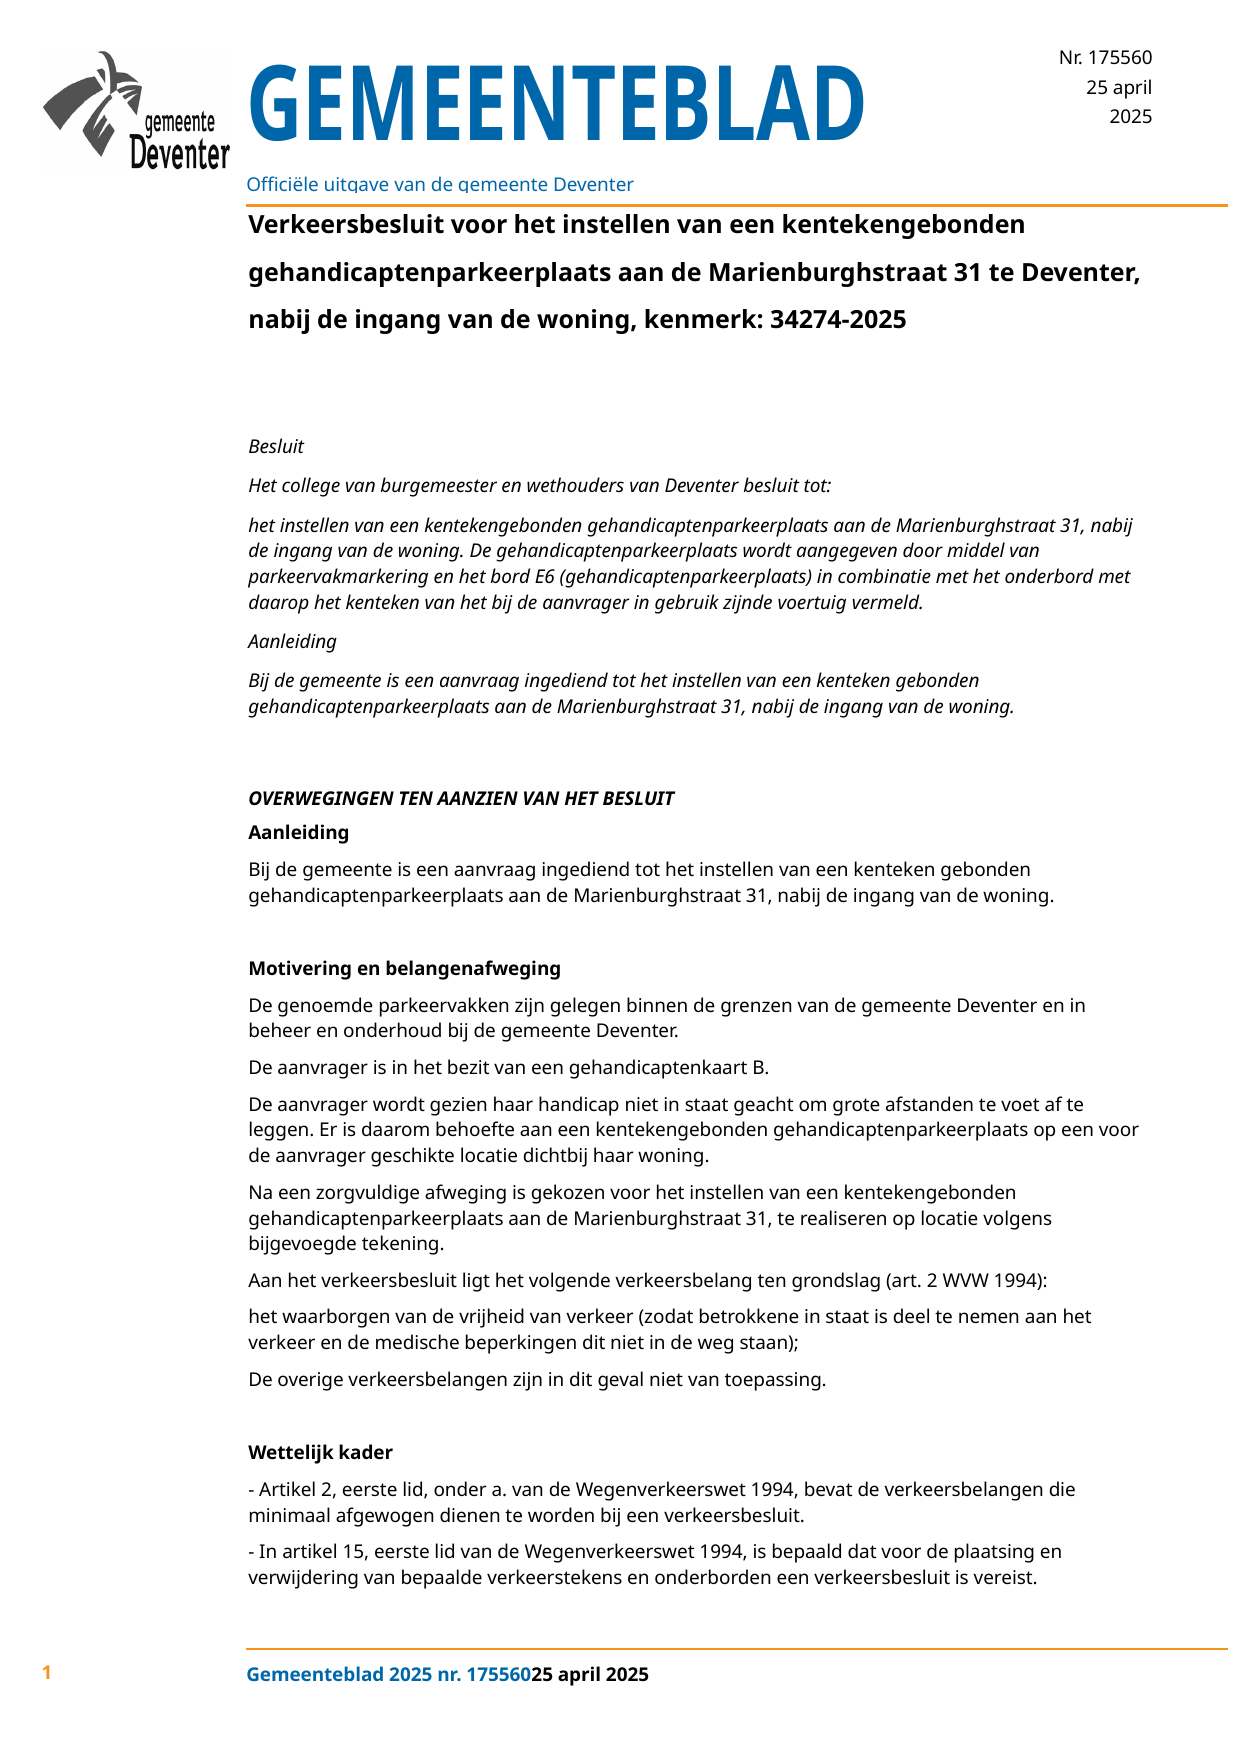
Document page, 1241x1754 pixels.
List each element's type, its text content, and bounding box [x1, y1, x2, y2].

text OVERWEGINGEN TEN AANZIEN VAN HET BESLUIT [248, 785, 1152, 811]
text Motivering en belangenafweging [248, 955, 1152, 981]
text Aan het verkeersbesluit ligt het volgende verkeersbelang ten grondslag (art. 2 WVW 1994): [248, 1267, 1152, 1293]
text De overige verkeersbelangen zijn in dit geval niet van toepassing. [248, 1366, 1152, 1392]
text De aanvrager wordt gezien haar handicap niet in staat geacht om grote afstanden te voet af te leggen. Er is daarom behoefte aan een kentekengebonden gehandicaptenparkeerplaats op een voor de aanvrager geschikte locatie dichtbij haar woning. [248, 1091, 1152, 1168]
text het waarborgen van de vrijheid van verkeer (zodat betrokkene in staat is deel te nemen aan het verkeer en de medische beperkingen dit niet in de weg staan); [248, 1304, 1152, 1355]
text De aanvrager is in het bezit van een gehandicaptenkaart B. [248, 1054, 1152, 1080]
text Wettelijk kader [248, 1439, 1152, 1465]
text - In artikel 15, eerste lid van de Wegenverkeerswet 1994, is bepaald dat voor de plaatsing en verwijdering van bepaalde verkeerstekens en onderborden een verkeersbesluit is vereist. [248, 1538, 1152, 1590]
text Verkeersbesluit voor het instellen van een kentekengebonden gehandicaptenparkeerplaats aan de Marienburghstraat 31 te Deventer, nabij de ingang van de woning, kenmerk: 34274-2025 [248, 207, 1152, 336]
text - Artikel 2, eerste lid, onder a. van de Wegenverkeerswet 1994, bevat de verkeersbelangen die minimaal afgewogen dienen te worden bij een verkeersbesluit. [248, 1476, 1152, 1528]
text De genoemde parkeervakken zijn gelegen binnen de grenzen van de gemeente Deventer en in beheer en onderhoud bij de gemeente Deventer. [248, 992, 1152, 1043]
picture [41, 47, 231, 172]
text Bij de gemeente is een aanvraag ingediend tot het instellen van een kenteken gebonden gehandicaptenparkeerplaats aan de Marienburghstraat 31, nabij de ingang van de woning. [248, 856, 1152, 907]
text Aanleiding [248, 628, 1152, 654]
text Besluit [248, 433, 1152, 459]
text Na een zorgvuldige afweging is gekozen voor het instellen van een kentekengebonden gehandicaptenparkeerplaats aan de Marienburghstraat 31, te realiseren op locatie volgens bijgevoegde tekening. [248, 1179, 1152, 1256]
text het instellen van een kentekengebonden gehandicaptenparkeerplaats aan de Marienburghstraat 31, nabij de ingang van de woning. De gehandicaptenparkeerplaats wordt aangegeven door middel van parkeervakmarkering en het bord E6 (gehandicaptenparkeerplaats) in combinatie met het onderbord met daarop het kenteken van het bij de aanvrager in gebruik zijnde voertuig vermeld. [248, 512, 1152, 615]
text Het college van burgemeester en wethouders van Deventer besluit tot: [248, 472, 1152, 498]
text Bij de gemeente is een aanvraag ingediend tot het instellen van een kenteken gebonden gehandicaptenparkeerplaats aan de Marienburghstraat 31, nabij de ingang van de woning. [248, 667, 1152, 719]
text Aanleiding [248, 819, 1152, 845]
